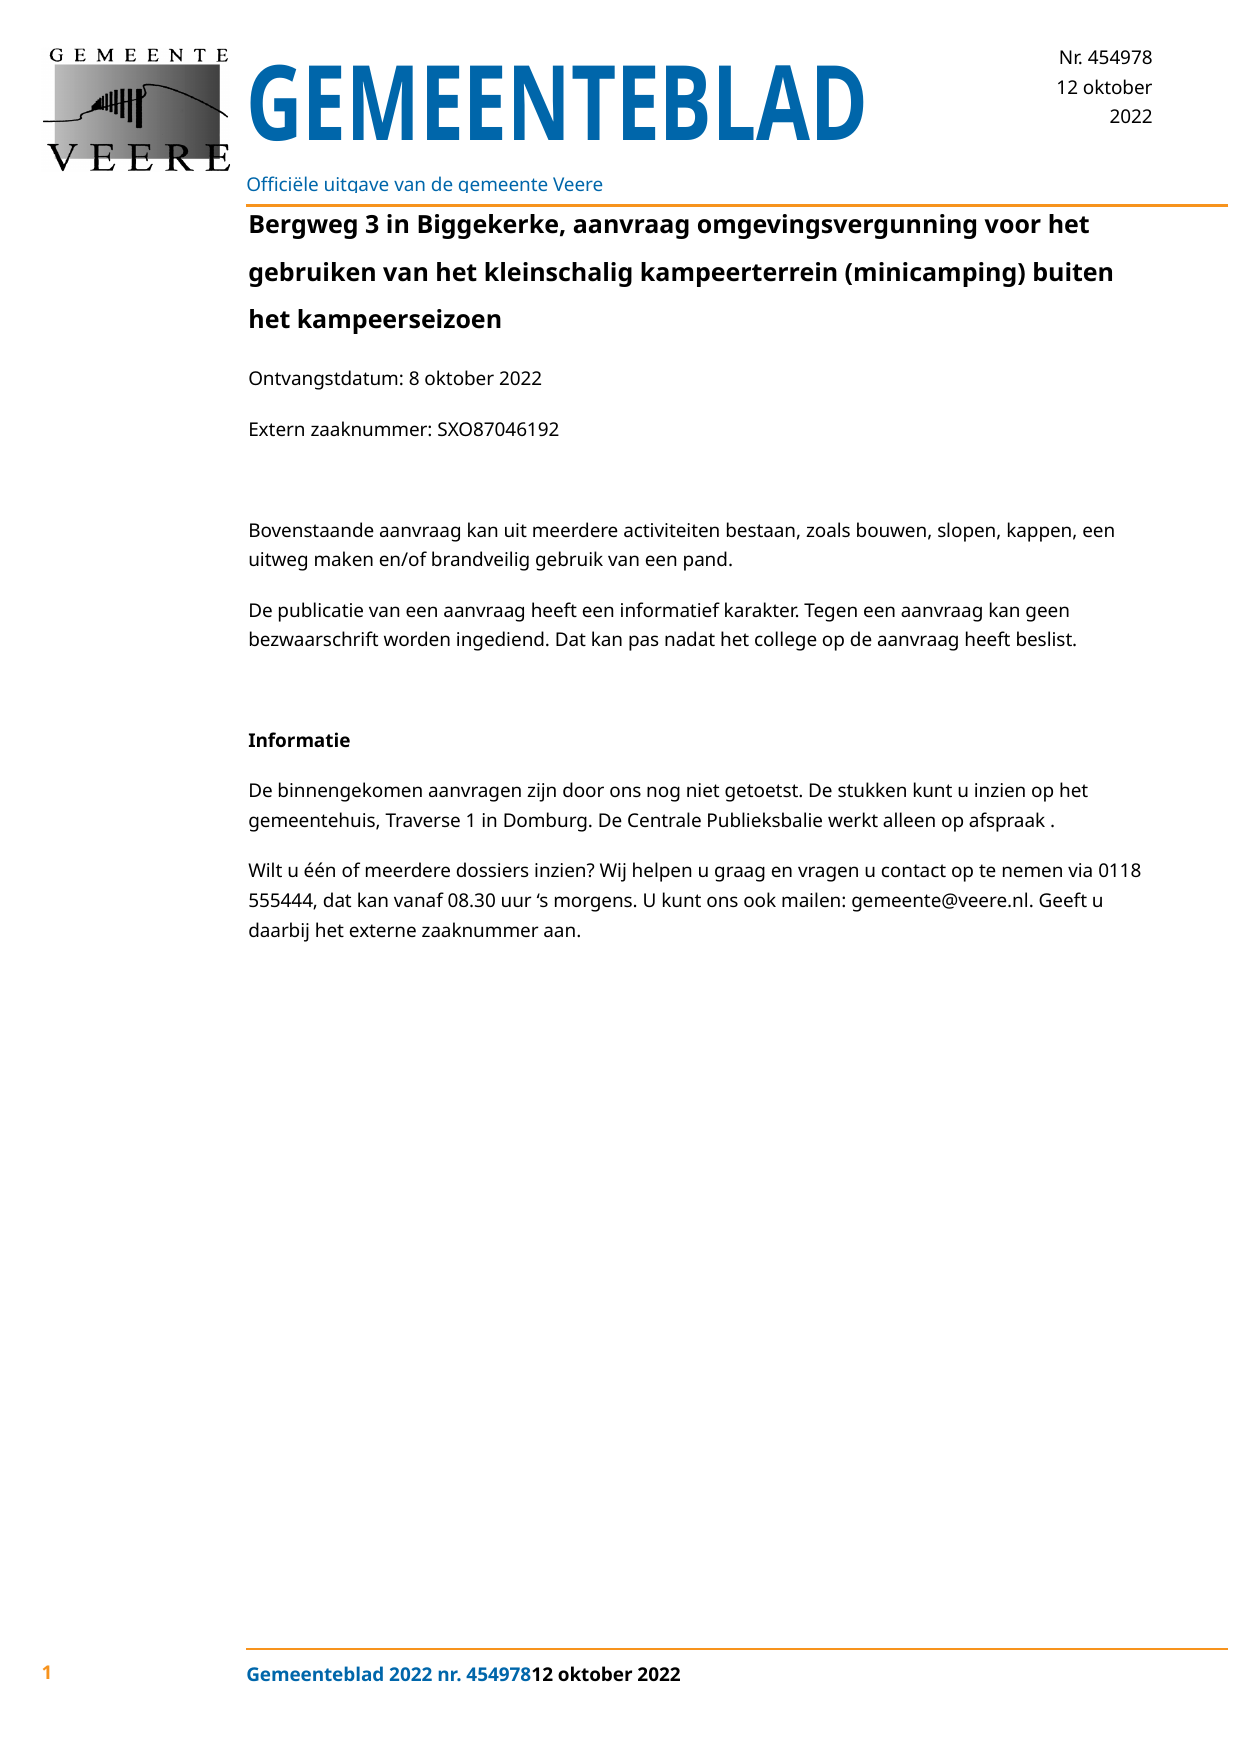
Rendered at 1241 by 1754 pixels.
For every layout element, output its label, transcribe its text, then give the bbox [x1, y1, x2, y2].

picture [41, 47, 231, 172]
text Informatie [248, 727, 1152, 753]
text De publicatie van een aanvraag heeft een informatief karakter. Tegen een aanvraag kan geen bezwaarschrift worden ingediend. Dat kan pas nadat het college op de aanvraag heeft beslist. [248, 597, 1152, 652]
text Wilt u één of meerdere dossiers inzien? Wij helpen u graag en vragen u contact op te nemen via 0118 555444, dat kan vanaf 08.30 uur ‘s morgens. U kunt ons ook mailen: gemeente@veere.nl. Geeft u daarbij het externe zaaknummer aan. [248, 858, 1152, 942]
text Bovenstaande aanvraag kan uit meerdere activiteiten bestaan, zoals bouwen, slopen, kappen, een uitweg maken en/of brandveilig gebruik van een pand. [248, 517, 1152, 572]
text Ontvangstdatum: 8 oktober 2022 [248, 366, 1152, 391]
text Bergweg 3 in Biggekerke, aanvraag omgevingsvergunning voor het gebruiken van het kleinschalig kampeerterrein (minicamping) buiten het kampeerseizoen [248, 207, 1152, 336]
text Extern zaaknummer: SXO87046192 [248, 416, 1152, 442]
text De binnengekomen aanvragen zijn door ons nog niet getoetst. De stukken kunt u inzien op het gemeentehuis, Traverse 1 in Domburg. De Centrale Publieksbalie werkt alleen op afspraak . [248, 778, 1152, 833]
